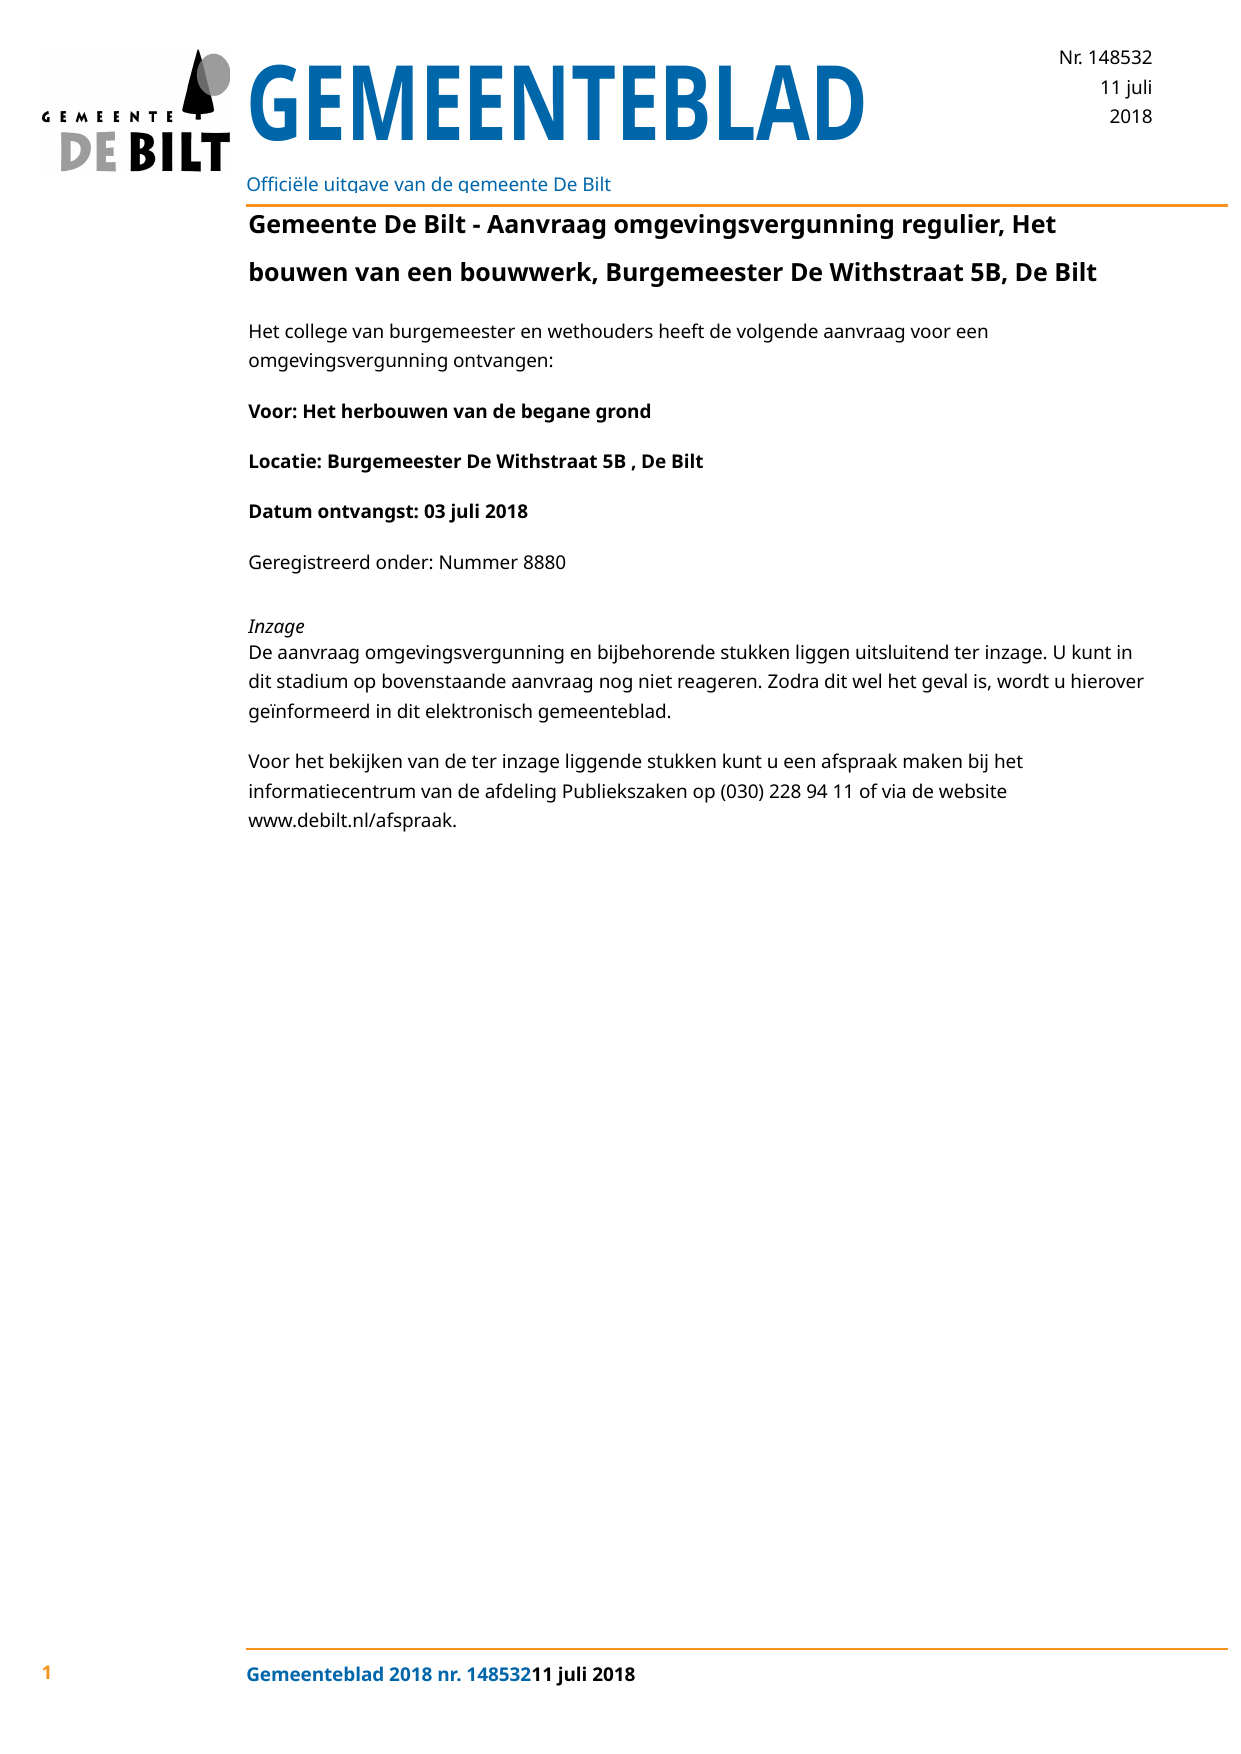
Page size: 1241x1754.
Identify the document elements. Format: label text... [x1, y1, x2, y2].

text Inzage [248, 613, 1152, 639]
text Geregistreerd onder: Nummer 8880 [248, 549, 1152, 575]
text Voor: Het herbouwen van de begane grond [248, 398, 1152, 424]
text Gemeente De Bilt - Aanvraag omgevingsvergunning regulier, Het bouwen van een bouwwerk, Burgemeester De Withstraat 5B, De Bilt [248, 207, 1152, 288]
text Datum ontvangst: 03 juli 2018 [248, 499, 1152, 524]
text Het college van burgemeester en wethouders heeft de volgende aanvraag voor een omgevingsvergunning ontvangen: [248, 318, 1152, 373]
picture [41, 47, 231, 172]
text Voor het bekijken van de ter inzage liggende stukken kunt u een afspraak maken bij het informatiecentrum van de afdeling Publiekszaken op (030) 228 94 11 of via de website www.debilt.nl/afspraak. [248, 748, 1152, 833]
text De aanvraag omgevingsvergunning en bijbehorende stukken liggen uitsluitend ter inzage. U kunt in dit stadium op bovenstaande aanvraag nog niet reageren. Zodra dit wel het geval is, wordt u hierover geïnformeerd in dit elektronisch gemeenteblad. [248, 639, 1152, 724]
text Locatie: Burgemeester De Withstraat 5B , De Bilt [248, 448, 1152, 474]
